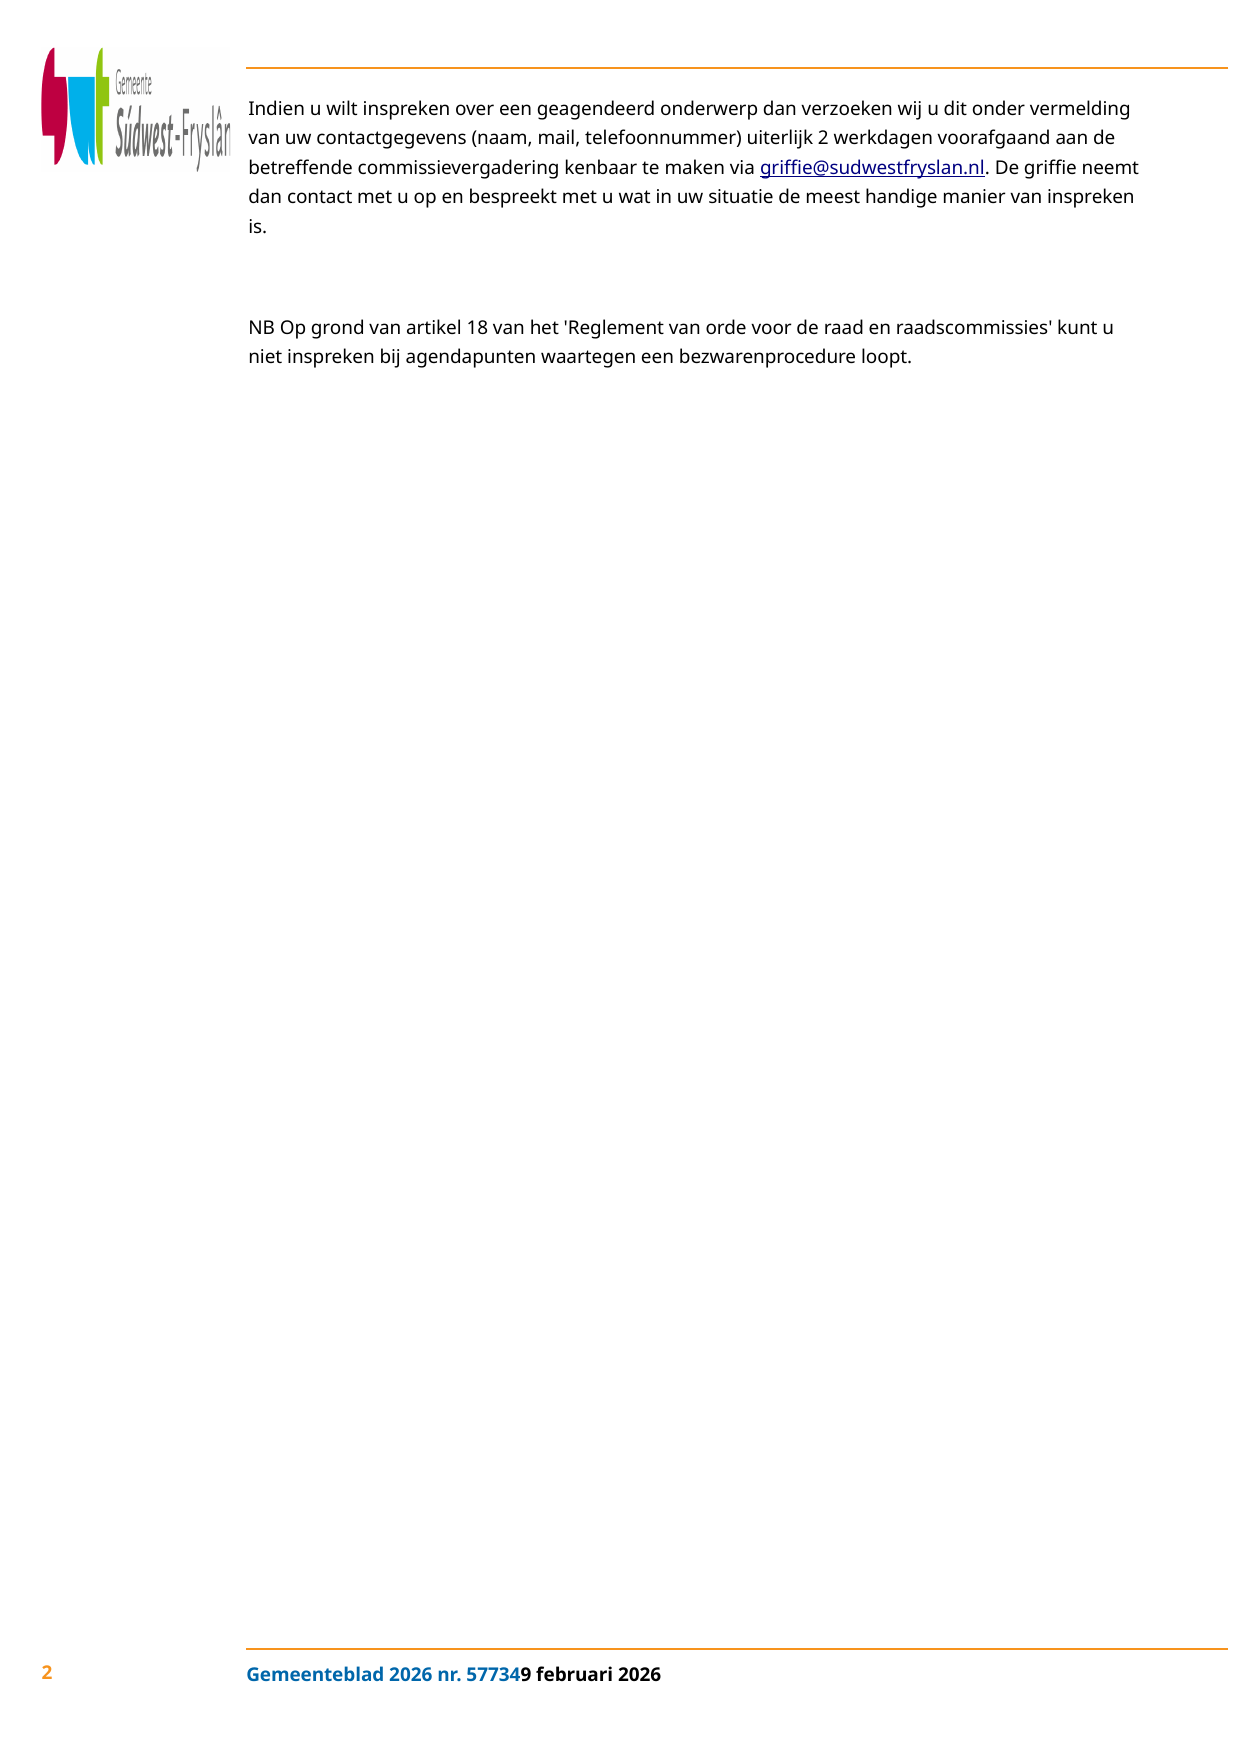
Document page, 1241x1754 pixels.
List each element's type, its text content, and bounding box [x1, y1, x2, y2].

picture [41, 47, 231, 172]
text Indien u wilt inspreken over een geagendeerd onderwerp dan verzoeken wij u dit onder vermelding van uw contactgegevens (naam, mail, telefoonnummer) uiterlijk 2 werkdagen voorafgaand aan de betreffende commissievergadering kenbaar te maken via griffie@sudwestfryslan.nl. De griffie neemt dan contact met u op en bespreekt met u wat in uw situatie de meest handige manier van inspreken is. [248, 95, 1152, 239]
text NB Op grond van artikel 18 van het 'Reglement van orde voor de raad en raadscommissies' kunt u niet inspreken bij agendapunten waartegen een bezwarenprocedure loopt. [248, 314, 1152, 369]
